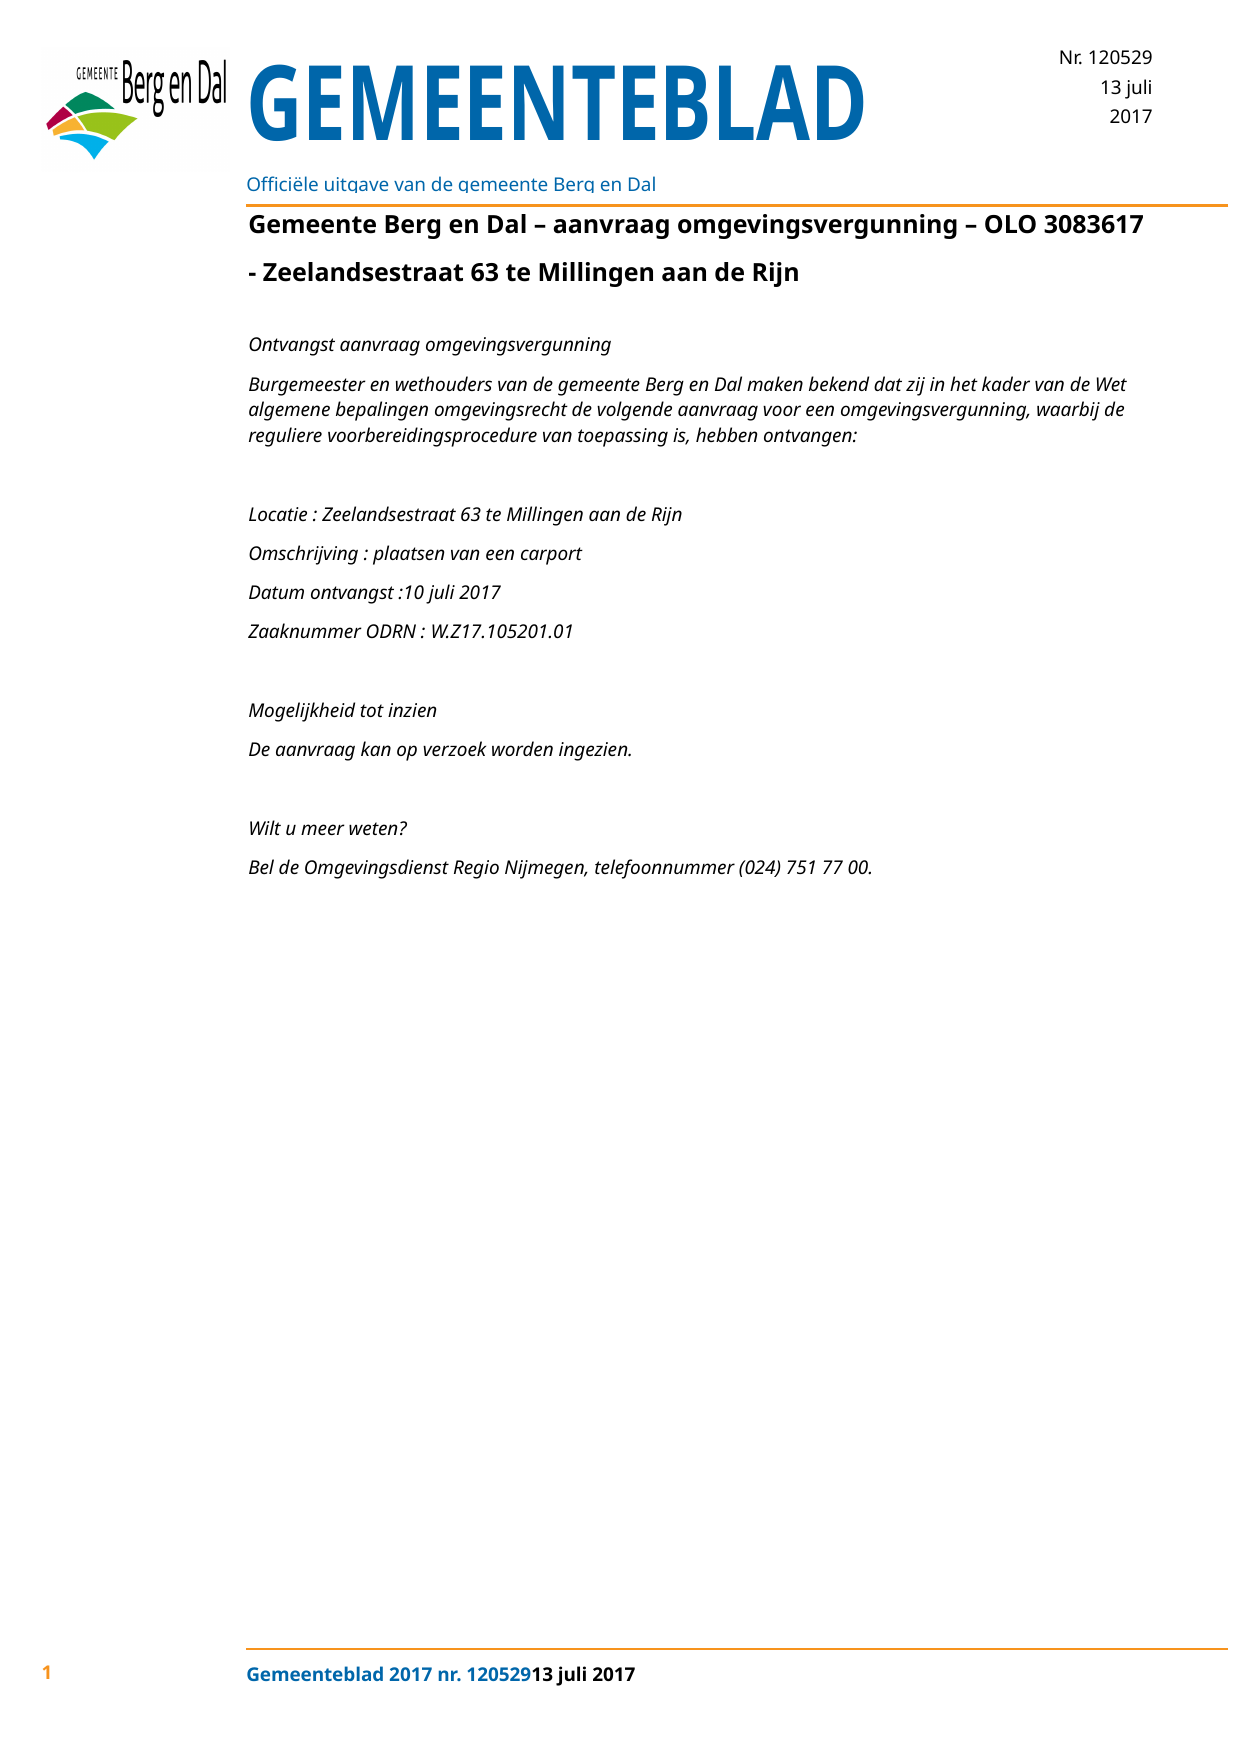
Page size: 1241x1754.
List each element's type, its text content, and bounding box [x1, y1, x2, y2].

text Ontvangst aanvraag omgevingsvergunning [248, 331, 1152, 357]
text De aanvraag kan op verzoek worden ingezien. [248, 736, 1152, 762]
text Gemeente Berg en Dal – aanvraag omgevingsvergunning – OLO 3083617 - Zeelandsestraat 63 te Millingen aan de Rijn [248, 207, 1152, 288]
text Burgemeester en wethouders van de gemeente Berg en Dal maken bekend dat zij in het kader van de Wet algemene bepalingen omgevingsrecht de volgende aanvraag voor een omgevingsvergunning, waarbij de reguliere voorbereidingsprocedure van toepassing is, hebben ontvangen: [248, 371, 1152, 448]
text Omschrijving : plaatsen van een carport [248, 540, 1152, 566]
text Bel de Omgevingsdienst Regio Nijmegen, telefoonnummer (024) 751 77 00. [248, 854, 1152, 880]
text Mogelijkheid tot inzien [248, 697, 1152, 723]
picture [41, 47, 231, 172]
text Wilt u meer weten? [248, 815, 1152, 841]
text Datum ontvangst :10 juli 2017 [248, 579, 1152, 605]
text Zaaknummer ODRN : W.Z17.105201.01 [248, 618, 1152, 644]
text Locatie : Zeelandsestraat 63 te Millingen aan de Rijn [248, 501, 1152, 526]
